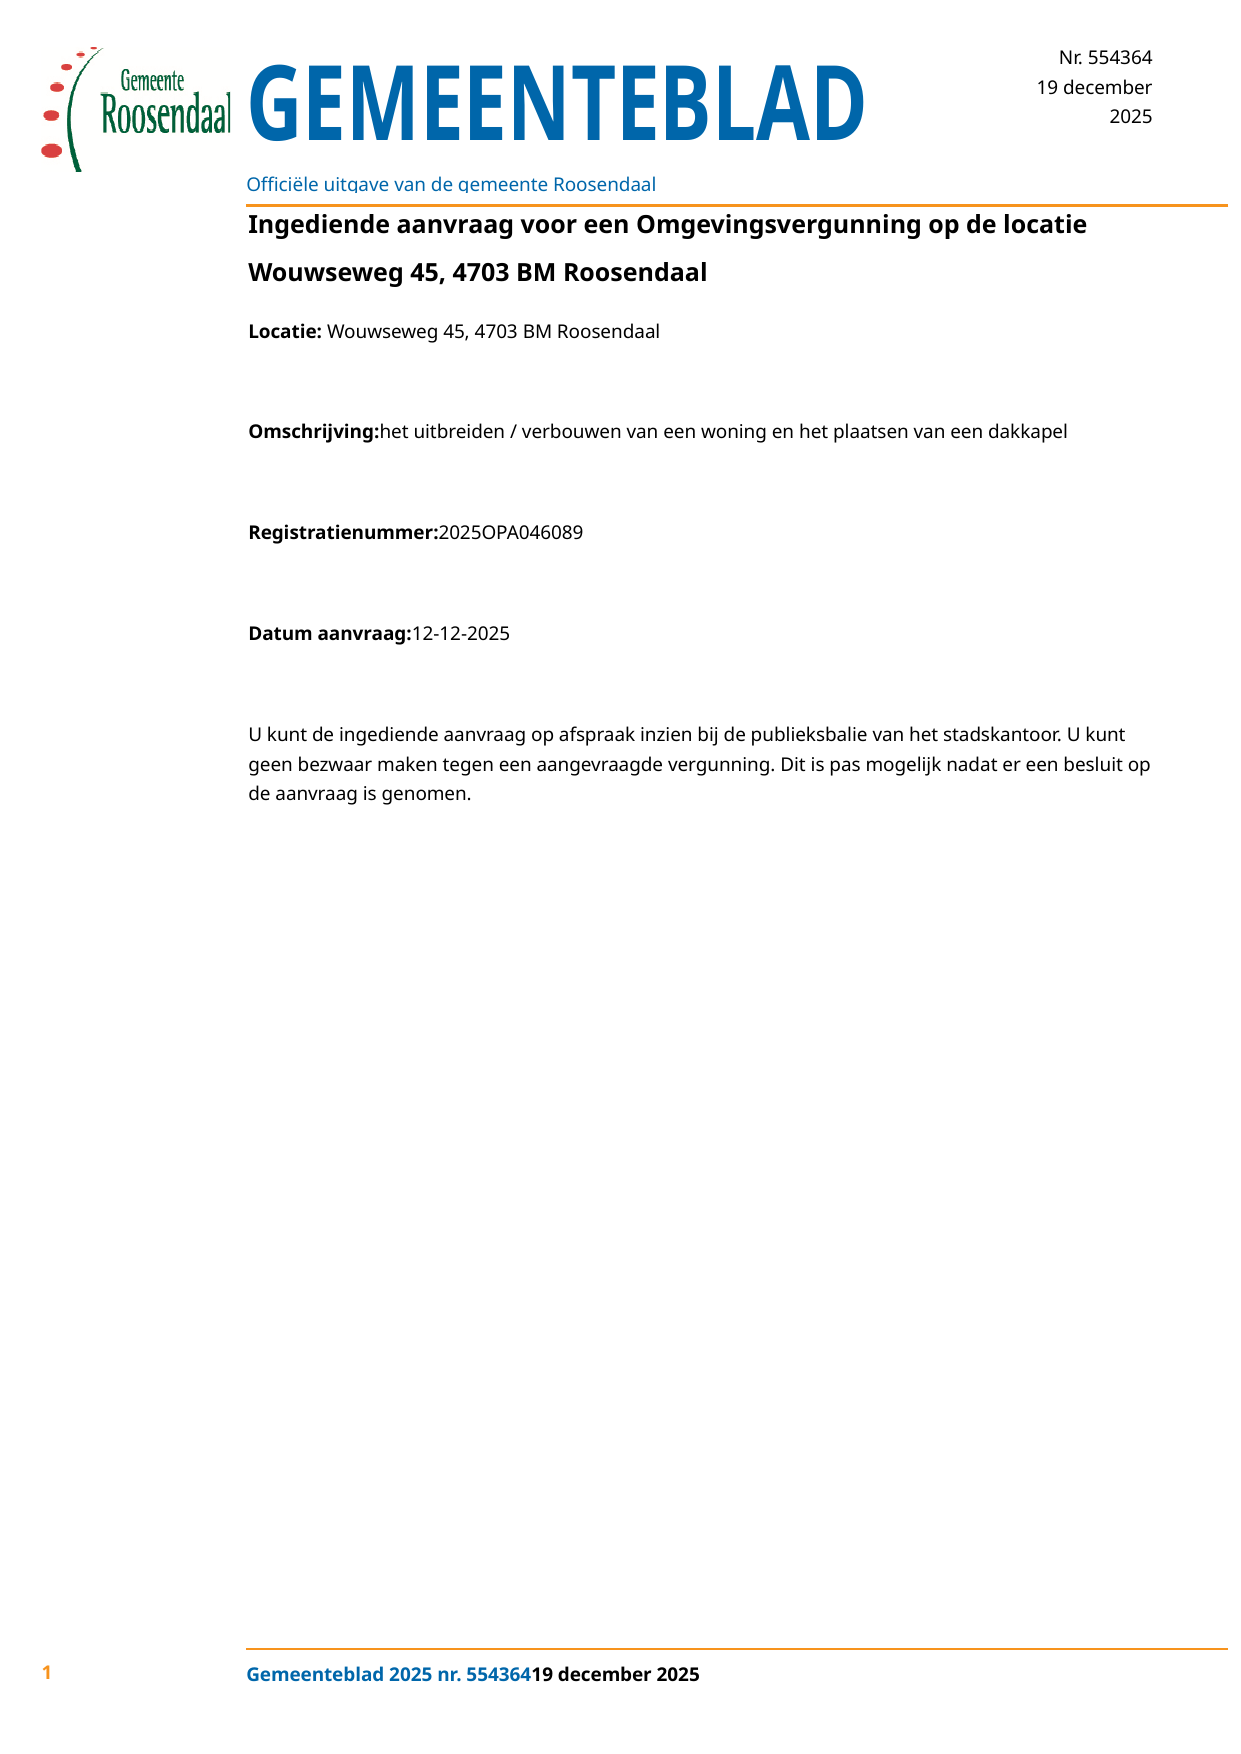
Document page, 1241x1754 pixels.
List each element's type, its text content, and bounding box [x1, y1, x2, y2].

text Registratienummer:2025OPA046089 [248, 519, 1152, 545]
text Locatie: Wouwseweg 45, 4703 BM Roosendaal [248, 318, 1152, 344]
text Omschrijving:het uitbreiden / verbouwen van een woning en het plaatsen van een dakkapel [248, 419, 1152, 444]
picture [41, 47, 231, 172]
text Ingediende aanvraag voor een Omgevingsvergunning op de locatie Wouwseweg 45, 4703 BM Roosendaal [248, 207, 1152, 288]
text U kunt de ingediende aanvraag op afspraak inzien bij de publieksbalie van het stadskantoor. U kunt geen bezwaar maken tegen een aangevraagde vergunning. Dit is pas mogelijk nadat er een besluit op de aanvraag is genomen. [248, 721, 1152, 806]
text Datum aanvraag:12-12-2025 [248, 620, 1152, 646]
